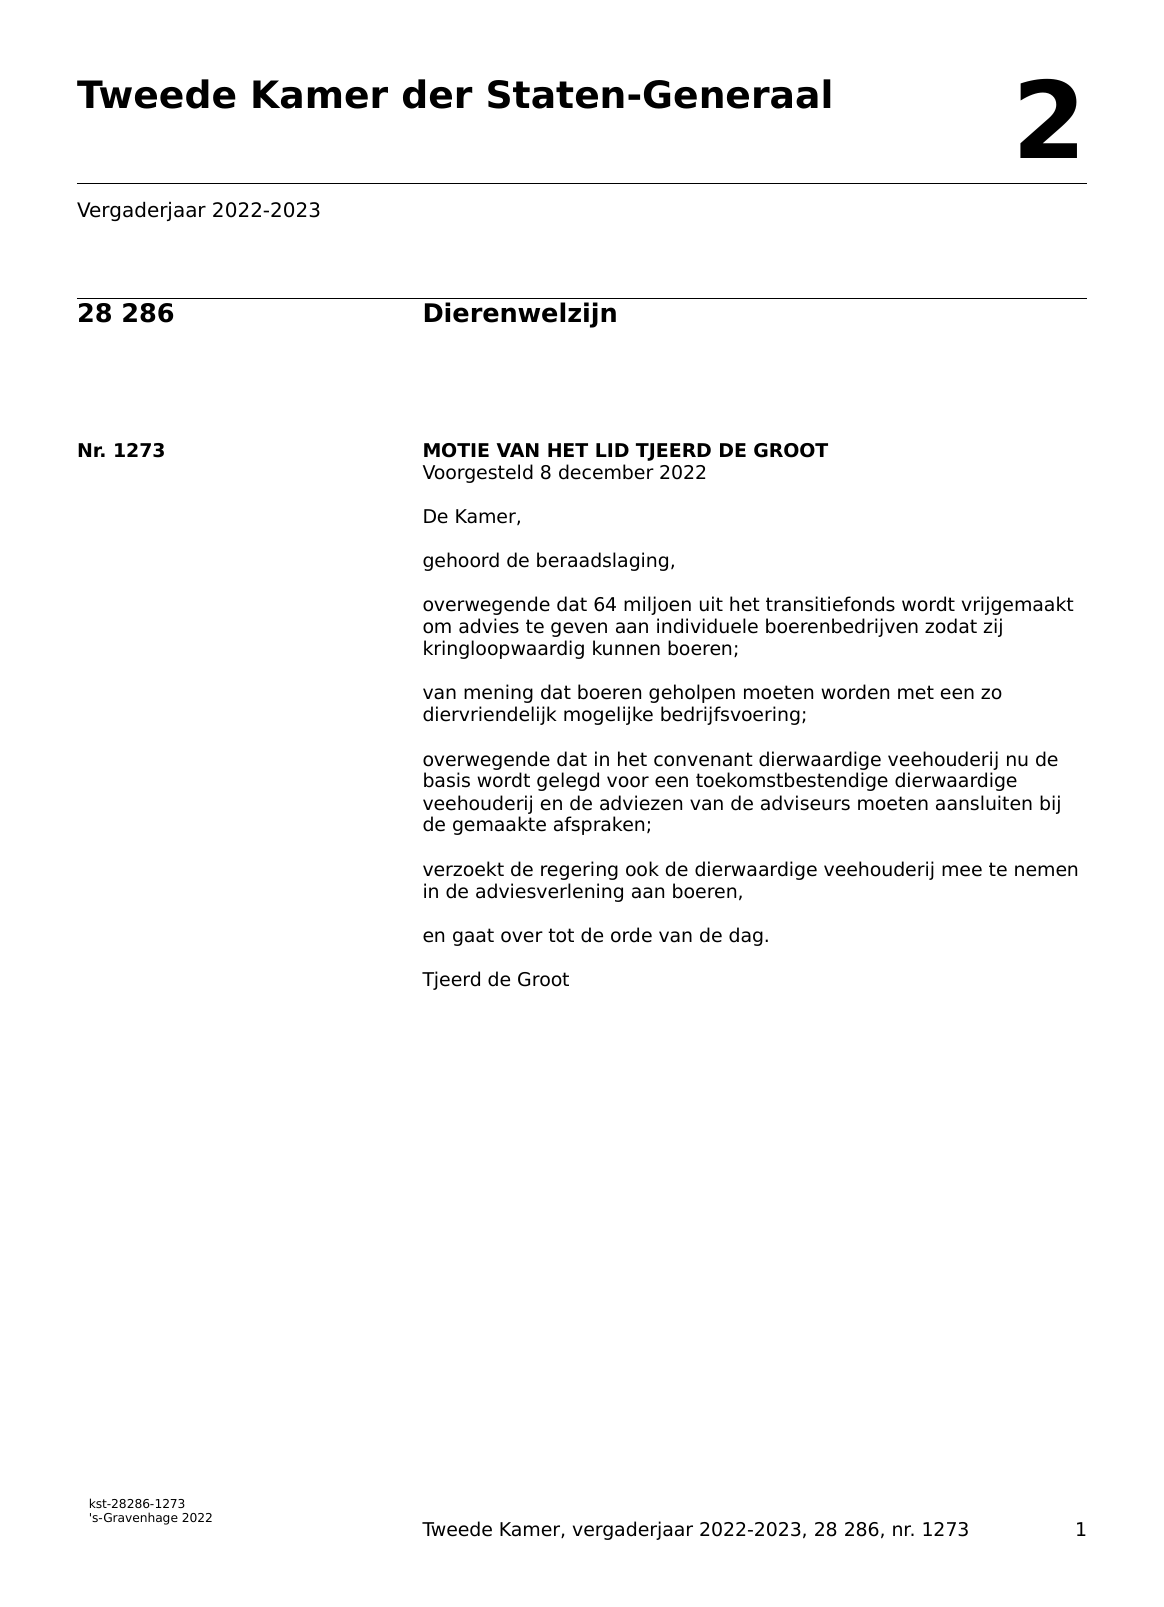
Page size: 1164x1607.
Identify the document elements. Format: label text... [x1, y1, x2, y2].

text van mening dat boeren geholpen moeten worden met een zo diervriendelijk mogelijke bedrijfsvoering; [422, 682, 1087, 726]
text en gaat over tot de orde van de dag. [422, 925, 1087, 947]
subtitle 28 286 Dierenwelzijn [77, 299, 1087, 329]
text gehoord de beraadslaging, [422, 550, 1087, 572]
table_header Tweede Kamer der Staten-Generaal [77, 59, 886, 183]
text verzoekt de regering ook de dierwaardige veehouderij mee te nemen in de adviesverlening aan boeren, [422, 858, 1087, 902]
text overwegende dat 64 miljoen uit het transitiefonds wordt vrijgemaakt om advies te geven aan individuele boerenbedrijven zodat zij kringloopwaardig kunnen boeren; [422, 594, 1087, 660]
text Tjeerd de Groot [422, 969, 1087, 991]
text overwegende dat in het convenant dierwaardige veehouderij nu de basis wordt gelegd voor een toekomstbestendige dierwaardige veehouderij en de adviezen van de adviseurs moeten aansluiten bij de gemaakte afspraken; [422, 748, 1087, 836]
text Voorgesteld 8 december 2022 [422, 462, 1087, 484]
text De Kamer, [422, 506, 1087, 528]
text kst-28286-1273 [88, 1497, 323, 1511]
subtitle Nr. 1273 MOTIE VAN HET LID TJEERD DE GROOT [77, 440, 1087, 462]
text 's-Gravenhage 2022 [88, 1511, 323, 1525]
table_cell Vergaderjaar 2022-2023 [77, 184, 1087, 298]
table_header 2 [886, 59, 1087, 183]
